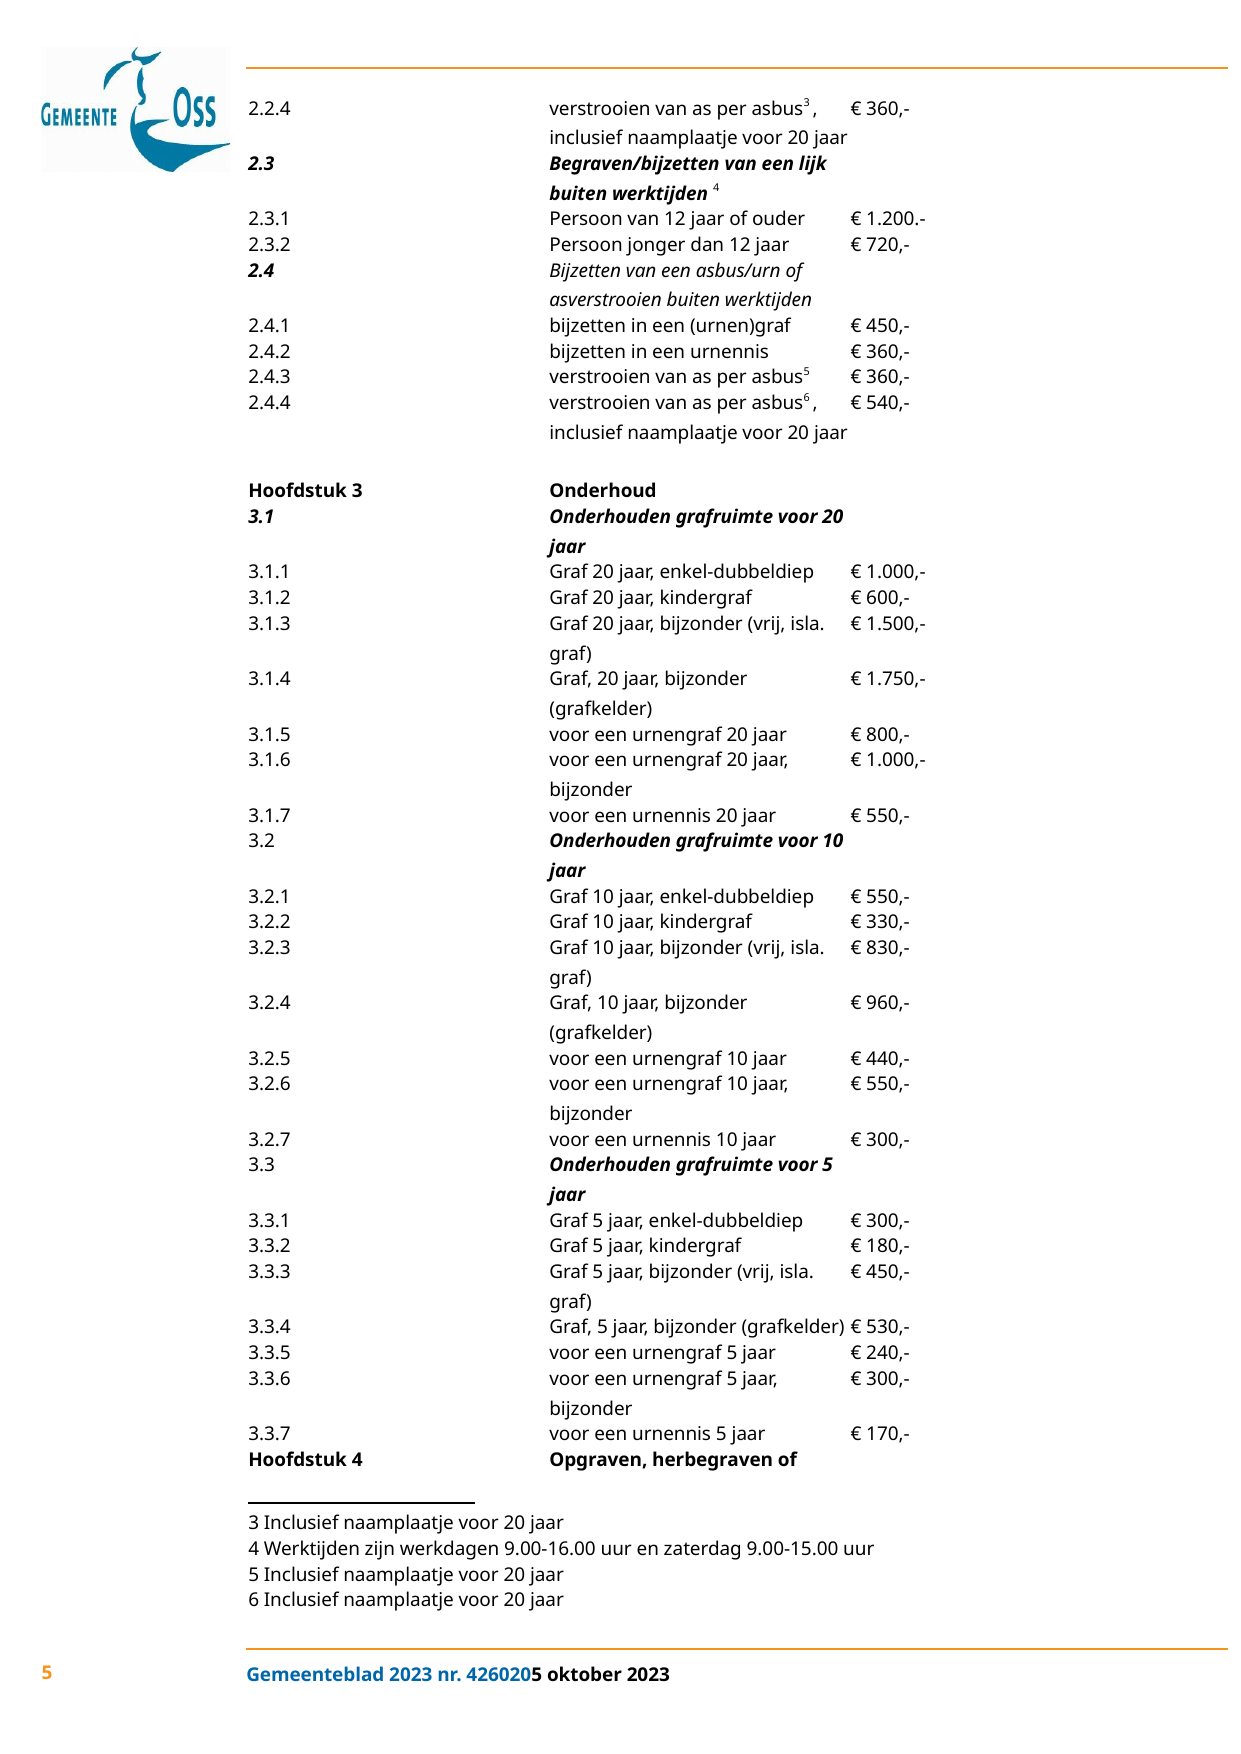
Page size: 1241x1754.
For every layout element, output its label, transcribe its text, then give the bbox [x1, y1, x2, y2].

table_cell 3.1.7 [248, 802, 549, 827]
table_cell [850, 1152, 1152, 1207]
table_cell Onderhouden grafruimte voor 20 jaar [549, 503, 850, 559]
table_cell Persoon jonger dan 12 jaar [549, 231, 850, 257]
table_cell 3.2.3 [248, 934, 549, 989]
table_cell € 240,- [850, 1340, 1152, 1365]
table_cell € 800,- [850, 721, 1152, 746]
table_cell 3.2.4 [248, 990, 549, 1045]
table_cell € 440,- [850, 1045, 1152, 1071]
table_cell € 450,- [850, 1259, 1152, 1314]
table_cell 3.3.7 [248, 1421, 549, 1446]
table_cell 2.4.3 [248, 364, 549, 389]
table_cell Begraven/bijzetten van een lijk buiten werktijden [549, 150, 850, 205]
table_cell € 1.500,- [850, 610, 1152, 665]
table_cell € 1.200.- [850, 205, 1152, 231]
table_cell 3.1.2 [248, 584, 549, 610]
table_cell voor een urnengraf 20 jaar [549, 721, 850, 746]
table_cell € 180,- [850, 1233, 1152, 1258]
table_cell 3.1.5 [248, 721, 549, 746]
table_cell Graf, 5 jaar, bijzonder (grafkelder) [549, 1314, 850, 1339]
table_cell € 360,- [850, 338, 1152, 364]
table_cell [850, 503, 1152, 559]
table_cell 3.1.6 [248, 746, 549, 802]
table_cell voor een urnennis 20 jaar [549, 802, 850, 827]
table_cell [850, 828, 1152, 883]
table_cell 2.3.2 [248, 231, 549, 257]
table_cell Hoofdstuk 4 [248, 1446, 549, 1472]
table_cell [850, 1446, 1152, 1472]
table_cell Persoon van 12 jaar of ouder [549, 205, 850, 231]
table_cell € 550,- [850, 1071, 1152, 1126]
table_cell 2.3.1 [248, 205, 549, 231]
table_cell voor een urnengraf 20 jaar, bijzonder [549, 746, 850, 802]
table_cell € 360,- [850, 95, 1152, 150]
table_cell € 550,- [850, 883, 1152, 908]
table_cell € 1.750,- [850, 665, 1152, 721]
table_cell [850, 257, 1152, 312]
picture [41, 47, 231, 172]
table_cell € 600,- [850, 584, 1152, 610]
table_cell 3.2.7 [248, 1126, 549, 1152]
table_cell Onderhouden grafruimte voor 5 jaar [549, 1152, 850, 1207]
table_cell Graf 10 jaar, enkel-dubbeldiep [549, 883, 850, 908]
table_cell 3.2.5 [248, 1045, 549, 1071]
table_cell Graf 20 jaar, kindergraf [549, 584, 850, 610]
table_header Hoofdstuk 3 [248, 478, 549, 503]
table_header Onderhoud [549, 478, 850, 503]
table_cell € 170,- [850, 1421, 1152, 1446]
table_cell 3.3.6 [248, 1365, 549, 1421]
table_cell € 720,- [850, 231, 1152, 257]
table_cell € 960,- [850, 990, 1152, 1045]
table_cell Graf 20 jaar, bijzonder (vrij, isla. graf) [549, 610, 850, 665]
table_cell Graf 5 jaar, kindergraf [549, 1233, 850, 1258]
table_cell Graf, 10 jaar, bijzonder (grafkelder) [549, 990, 850, 1045]
table_cell 3.1 [248, 503, 549, 559]
table_cell € 1.000,- [850, 746, 1152, 802]
table_cell 3.2.2 [248, 909, 549, 934]
table_cell Graf, 20 jaar, bijzonder (grafkelder) [549, 665, 850, 721]
table_cell voor een urnengraf 10 jaar, bijzonder [549, 1071, 850, 1126]
table_cell Onderhouden grafruimte voor 10 jaar [549, 828, 850, 883]
table_cell € 300,- [850, 1365, 1152, 1421]
table_cell € 530,- [850, 1314, 1152, 1339]
table_cell € 300,- [850, 1126, 1152, 1152]
table_cell 3.3.2 [248, 1233, 549, 1258]
table_cell 2.2.4 [248, 95, 549, 150]
table_cell € 300,- [850, 1207, 1152, 1233]
table_cell 3.3.3 [248, 1259, 549, 1314]
table_header [850, 478, 1152, 503]
table_cell bijzetten in een urnennis [549, 338, 850, 364]
table_cell 2.3 [248, 150, 549, 205]
table_cell 3.3.4 [248, 1314, 549, 1339]
table_cell 3.1.1 [248, 559, 549, 584]
table_cell 3.2 [248, 828, 549, 883]
table_cell € 1.000,- [850, 559, 1152, 584]
table_cell 3.2.1 [248, 883, 549, 908]
table_cell Graf 20 jaar, enkel-dubbeldiep [549, 559, 850, 584]
table_cell verstrooien van as per asbus, inclusief naamplaatje voor 20 jaar [549, 95, 850, 150]
table_cell € 550,- [850, 802, 1152, 827]
table_cell 2.4.4 [248, 389, 549, 445]
table_cell 3.1.4 [248, 665, 549, 721]
table_cell € 360,- [850, 364, 1152, 389]
table_cell voor een urnennis 10 jaar [549, 1126, 850, 1152]
table_cell verstrooien van as per asbus, inclusief naamplaatje voor 20 jaar [549, 389, 850, 445]
table_cell bijzetten in een (urnen)graf [549, 312, 850, 338]
table_cell verstrooien van as per asbus [549, 364, 850, 389]
table_cell € 830,- [850, 934, 1152, 989]
table_cell 3.3 [248, 1152, 549, 1207]
table_cell 2.4 [248, 257, 549, 312]
table_cell voor een urnengraf 5 jaar [549, 1340, 850, 1365]
table_cell 3.3.1 [248, 1207, 549, 1233]
table_cell voor een urnengraf 5 jaar, bijzonder [549, 1365, 850, 1421]
table_cell 2.4.2 [248, 338, 549, 364]
table_cell € 330,- [850, 909, 1152, 934]
table_cell Bijzetten van een asbus/urn of asverstrooien buiten werktijden [549, 257, 850, 312]
table_cell Graf 10 jaar, kindergraf [549, 909, 850, 934]
table_cell 3.2.6 [248, 1071, 549, 1126]
table_cell Graf 5 jaar, bijzonder (vrij, isla. graf) [549, 1259, 850, 1314]
table_cell 3.1.3 [248, 610, 549, 665]
table_cell voor een urnennis 5 jaar [549, 1421, 850, 1446]
table_cell Opgraven, herbegraven of [549, 1446, 850, 1472]
table_cell voor een urnengraf 10 jaar [549, 1045, 850, 1071]
table_cell Graf 10 jaar, bijzonder (vrij, isla. graf) [549, 934, 850, 989]
table_cell [850, 150, 1152, 205]
table_cell 3.3.5 [248, 1340, 549, 1365]
table_cell € 540,- [850, 389, 1152, 445]
table_cell Graf 5 jaar, enkel-dubbeldiep [549, 1207, 850, 1233]
table_cell 2.4.1 [248, 312, 549, 338]
table_cell € 450,- [850, 312, 1152, 338]
